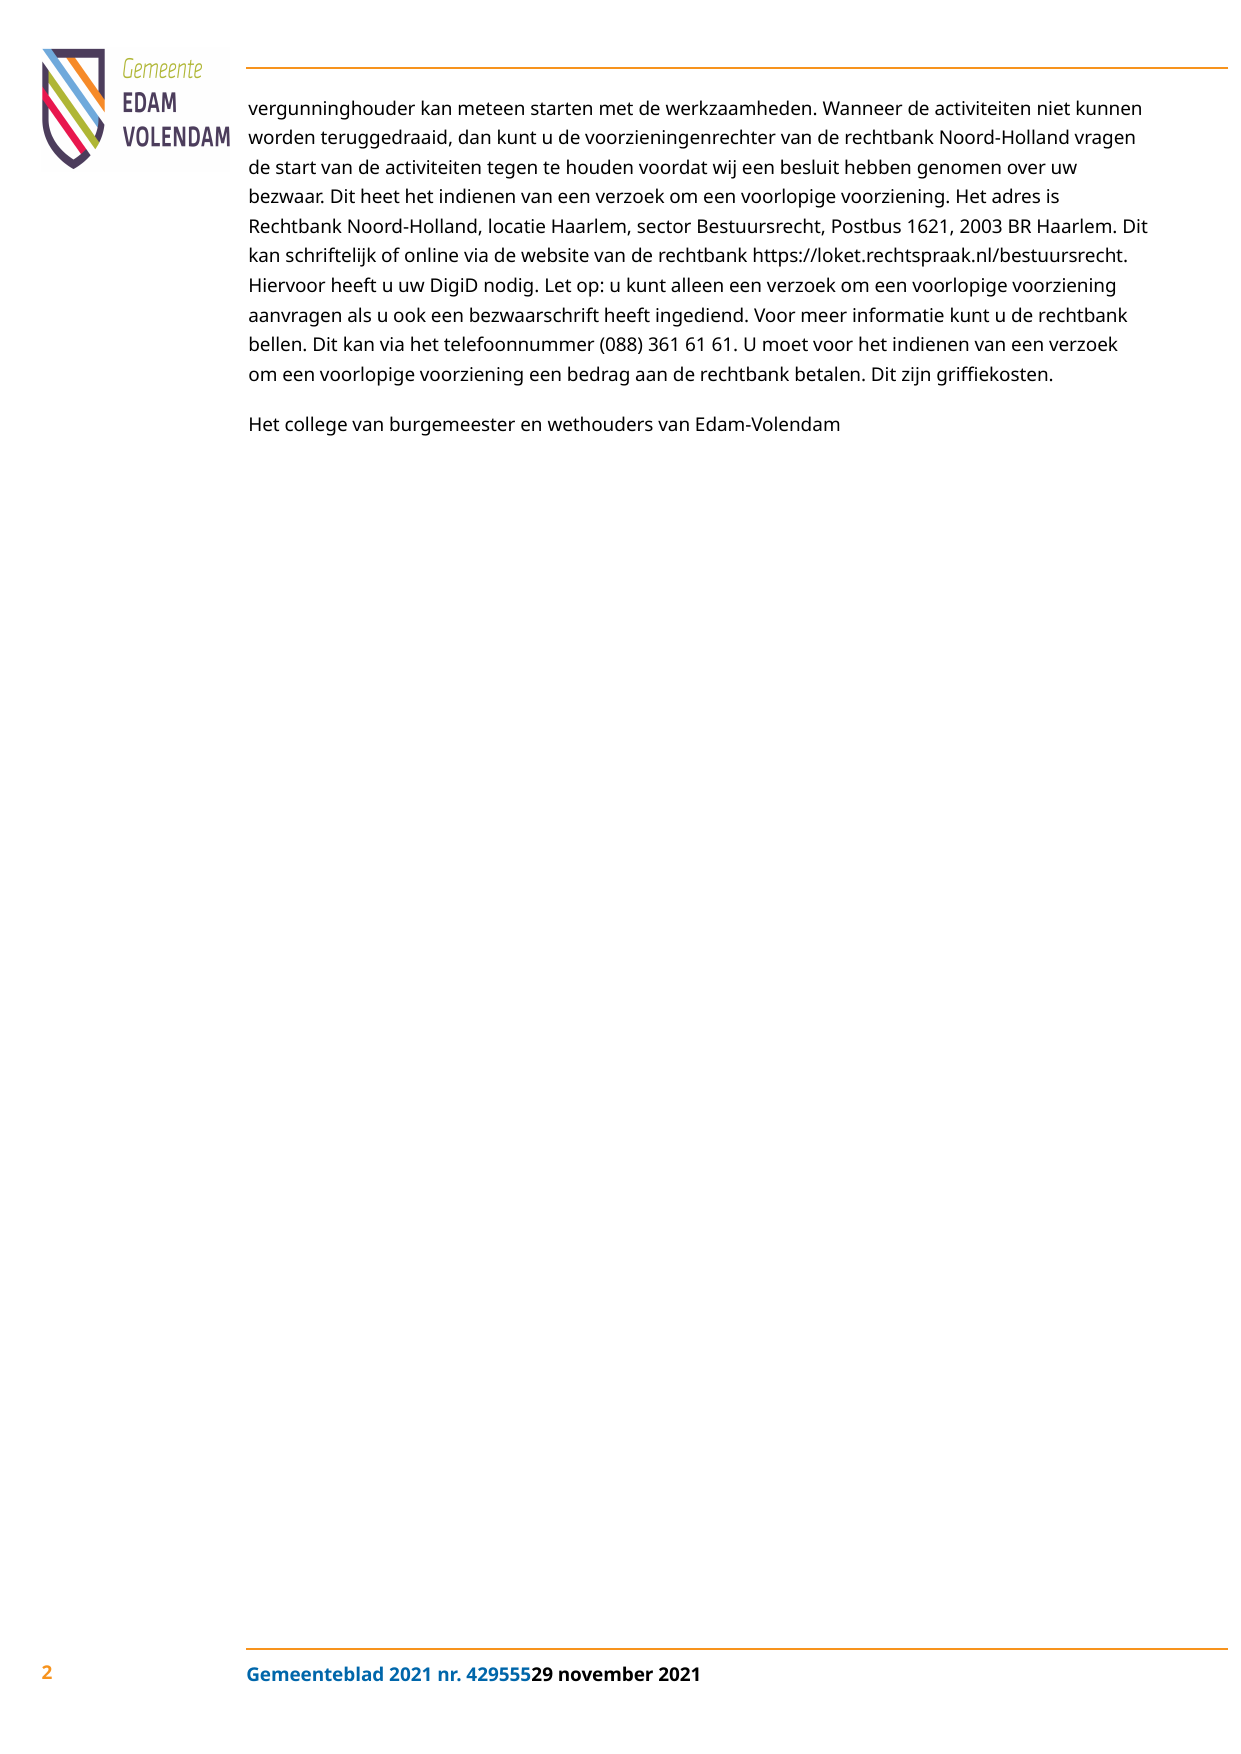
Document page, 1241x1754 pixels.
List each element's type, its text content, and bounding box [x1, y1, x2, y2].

picture [41, 47, 231, 172]
text vergunninghouder kan meteen starten met de werkzaamheden. Wanneer de activiteiten niet kunnen worden teruggedraaid, dan kunt u de voorzieningenrechter van de rechtbank Noord-Holland vragen de start van de activiteiten tegen te houden voordat wij een besluit hebben genomen over uw bezwaar. Dit heet het indienen van een verzoek om een voorlopige voorziening. Het adres is Rechtbank Noord-Holland, locatie Haarlem, sector Bestuursrecht, Postbus 1621, 2003 BR Haarlem. Dit kan schriftelijk of online via de website van de rechtbank https://loket.rechtspraak.nl/bestuursrecht. Hiervoor heeft u uw DigiD nodig. Let op: u kunt alleen een verzoek om een voorlopige voorziening aanvragen als u ook een bezwaarschrift heeft ingediend. Voor meer informatie kunt u de rechtbank bellen. Dit kan via het telefoonnummer (088) 361 61 61. U moet voor het indienen van een verzoek om een voorlopige voorziening een bedrag aan de rechtbank betalen. Dit zijn griffiekosten. [248, 95, 1152, 387]
text Het college van burgemeester en wethouders van Edam-Volendam [248, 411, 1152, 437]
